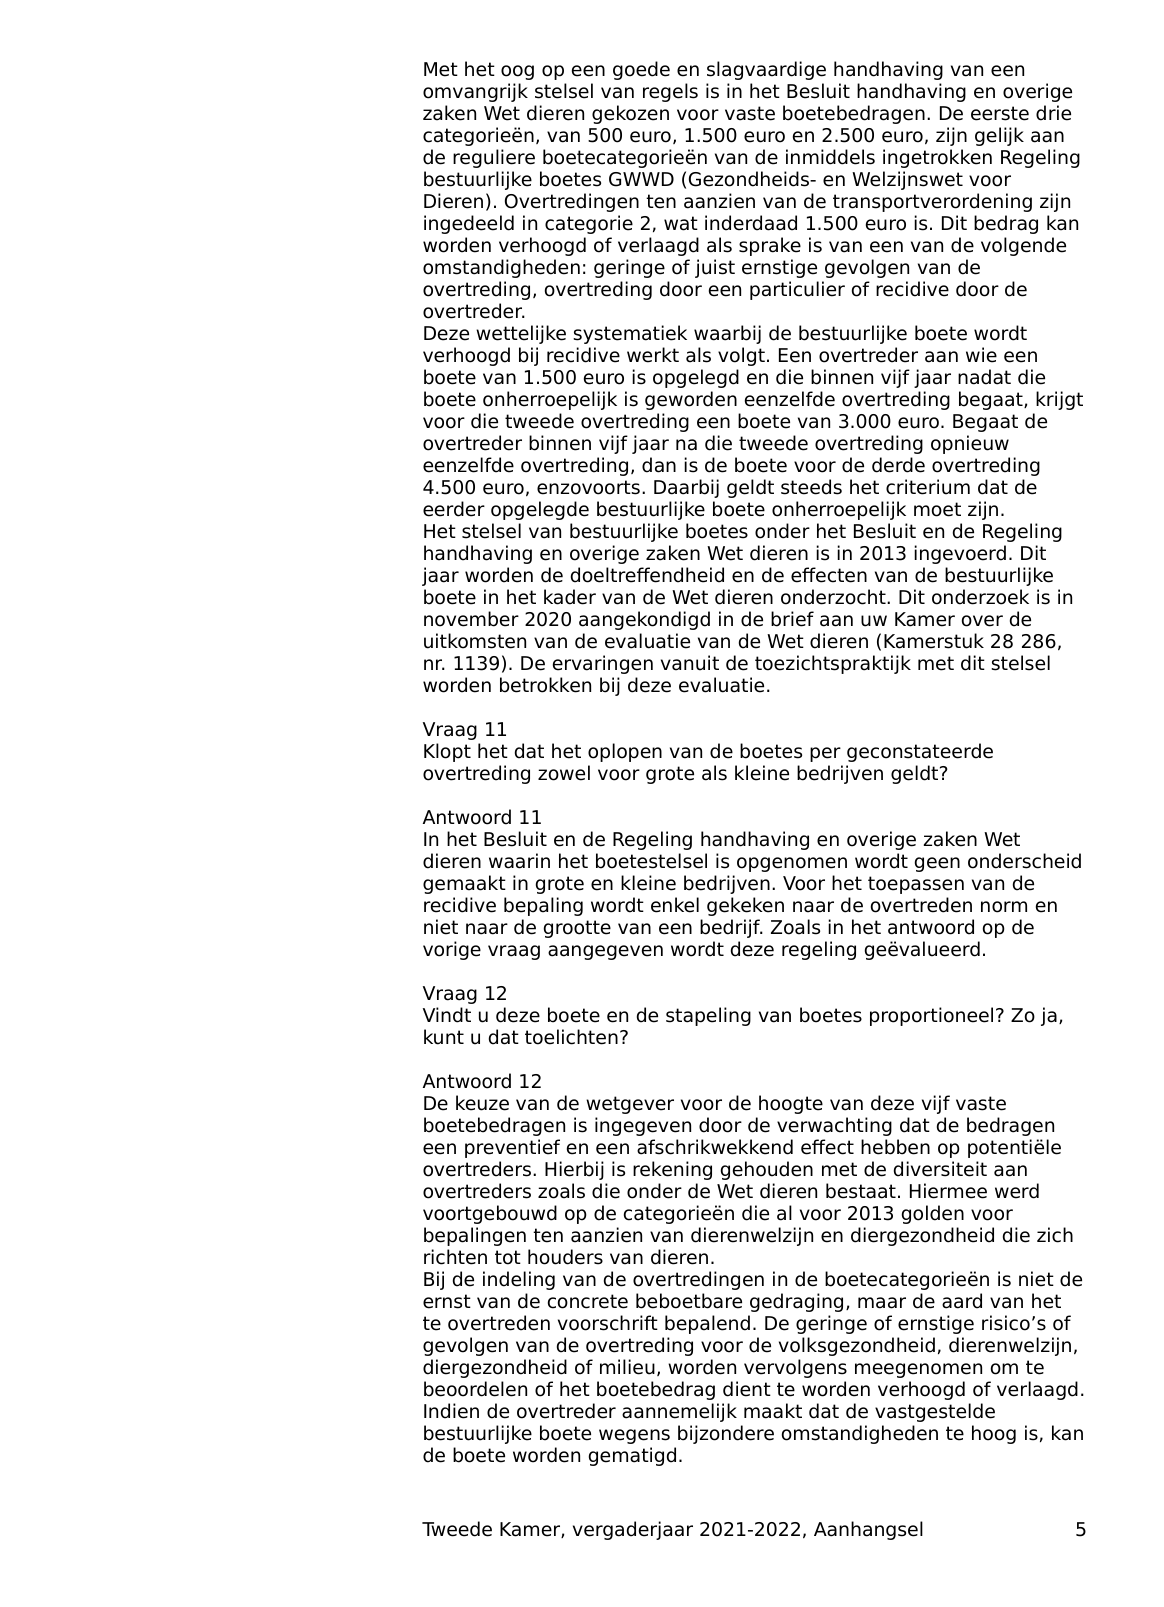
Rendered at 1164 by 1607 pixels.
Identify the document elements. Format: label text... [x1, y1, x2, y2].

text Vindt u deze boete en de stapeling van boetes proportioneel? Zo ja, kunt u dat toelichten? [422, 1005, 1087, 1049]
text Klopt het dat het oplopen van de boetes per geconstateerde overtreding zowel voor grote als kleine bedrijven geldt? [422, 741, 1087, 784]
text Antwoord 11 [422, 807, 1087, 829]
text Antwoord 12 [422, 1071, 1087, 1093]
text De keuze van de wetgever voor de hoogte van deze vijf vaste boetebedragen is ingegeven door de verwachting dat de bedragen een preventief en een afschrikwekkend effect hebben op potentiële overtreders. Hierbij is rekening gehouden met de diversiteit aan overtreders zoals die onder de Wet dieren bestaat. Hiermee werd voortgebouwd op de categorieën die al voor 2013 golden voor bepalingen ten aanzien van dierenwelzijn en diergezondheid die zich richten tot houders van dieren. [422, 1093, 1087, 1269]
text Met het oog op een goede en slagvaardige handhaving van een omvangrijk stelsel van regels is in het Besluit handhaving en overige zaken Wet dieren gekozen voor vaste boetebedragen. De eerste drie categorieën, van 500 euro, 1.500 euro en 2.500 euro, zijn gelijk aan de reguliere boetecategorieën van de inmiddels ingetrokken Regeling bestuurlijke boetes GWWD (Gezondheids- en Welzijnswet voor Dieren). Overtredingen ten aanzien van de transportverordening zijn ingedeeld in categorie 2, wat inderdaad 1.500 euro is. Dit bedrag kan worden verhoogd of verlaagd als sprake is van een van de volgende omstandigheden: geringe of juist ernstige gevolgen van de overtreding, overtreding door een particulier of recidive door de overtreder. [422, 59, 1087, 323]
text Vraag 12 [422, 983, 1087, 1005]
text Vraag 11 [422, 719, 1087, 741]
text Het stelsel van bestuurlijke boetes onder het Besluit en de Regeling handhaving en overige zaken Wet dieren is in 2013 ingevoerd. Dit jaar worden de doeltreffendheid en de effecten van de bestuurlijke boete in het kader van de Wet dieren onderzocht. Dit onderzoek is in november 2020 aangekondigd in de brief aan uw Kamer over de uitkomsten van de evaluatie van de Wet dieren (Kamerstuk 28 286, nr. 1139). De ervaringen vanuit de toezichtspraktijk met dit stelsel worden betrokken bij deze evaluatie. [422, 521, 1087, 696]
text Deze wettelijke systematiek waarbij de bestuurlijke boete wordt verhoogd bij recidive werkt als volgt. Een overtreder aan wie een boete van 1.500 euro is opgelegd en die binnen vijf jaar nadat die boete onherroepelijk is geworden eenzelfde overtreding begaat, krijgt voor die tweede overtreding een boete van 3.000 euro. Begaat de overtreder binnen vijf jaar na die tweede overtreding opnieuw eenzelfde overtreding, dan is de boete voor de derde overtreding 4.500 euro, enzovoorts. Daarbij geldt steeds het criterium dat de eerder opgelegde bestuurlijke boete onherroepelijk moet zijn. [422, 323, 1087, 521]
text Bij de indeling van de overtredingen in de boetecategorieën is niet de ernst van de concrete beboetbare gedraging, maar de aard van het te overtreden voorschrift bepalend. De geringe of ernstige risico’s of gevolgen van de overtreding voor de volksgezondheid, dierenwelzijn, diergezondheid of milieu, worden vervolgens meegenomen om te beoordelen of het boetebedrag dient te worden verhoogd of verlaagd. Indien de overtreder aannemelijk maakt dat de vastgestelde bestuurlijke boete wegens bijzondere omstandigheden te hoog is, kan de boete worden gematigd. [422, 1269, 1087, 1467]
text In het Besluit en de Regeling handhaving en overige zaken Wet dieren waarin het boetestelsel is opgenomen wordt geen onderscheid gemaakt in grote en kleine bedrijven. Voor het toepassen van de recidive bepaling wordt enkel gekeken naar de overtreden norm en niet naar de grootte van een bedrijf. Zoals in het antwoord op de vorige vraag aangegeven wordt deze regeling geëvalueerd. [422, 829, 1087, 961]
